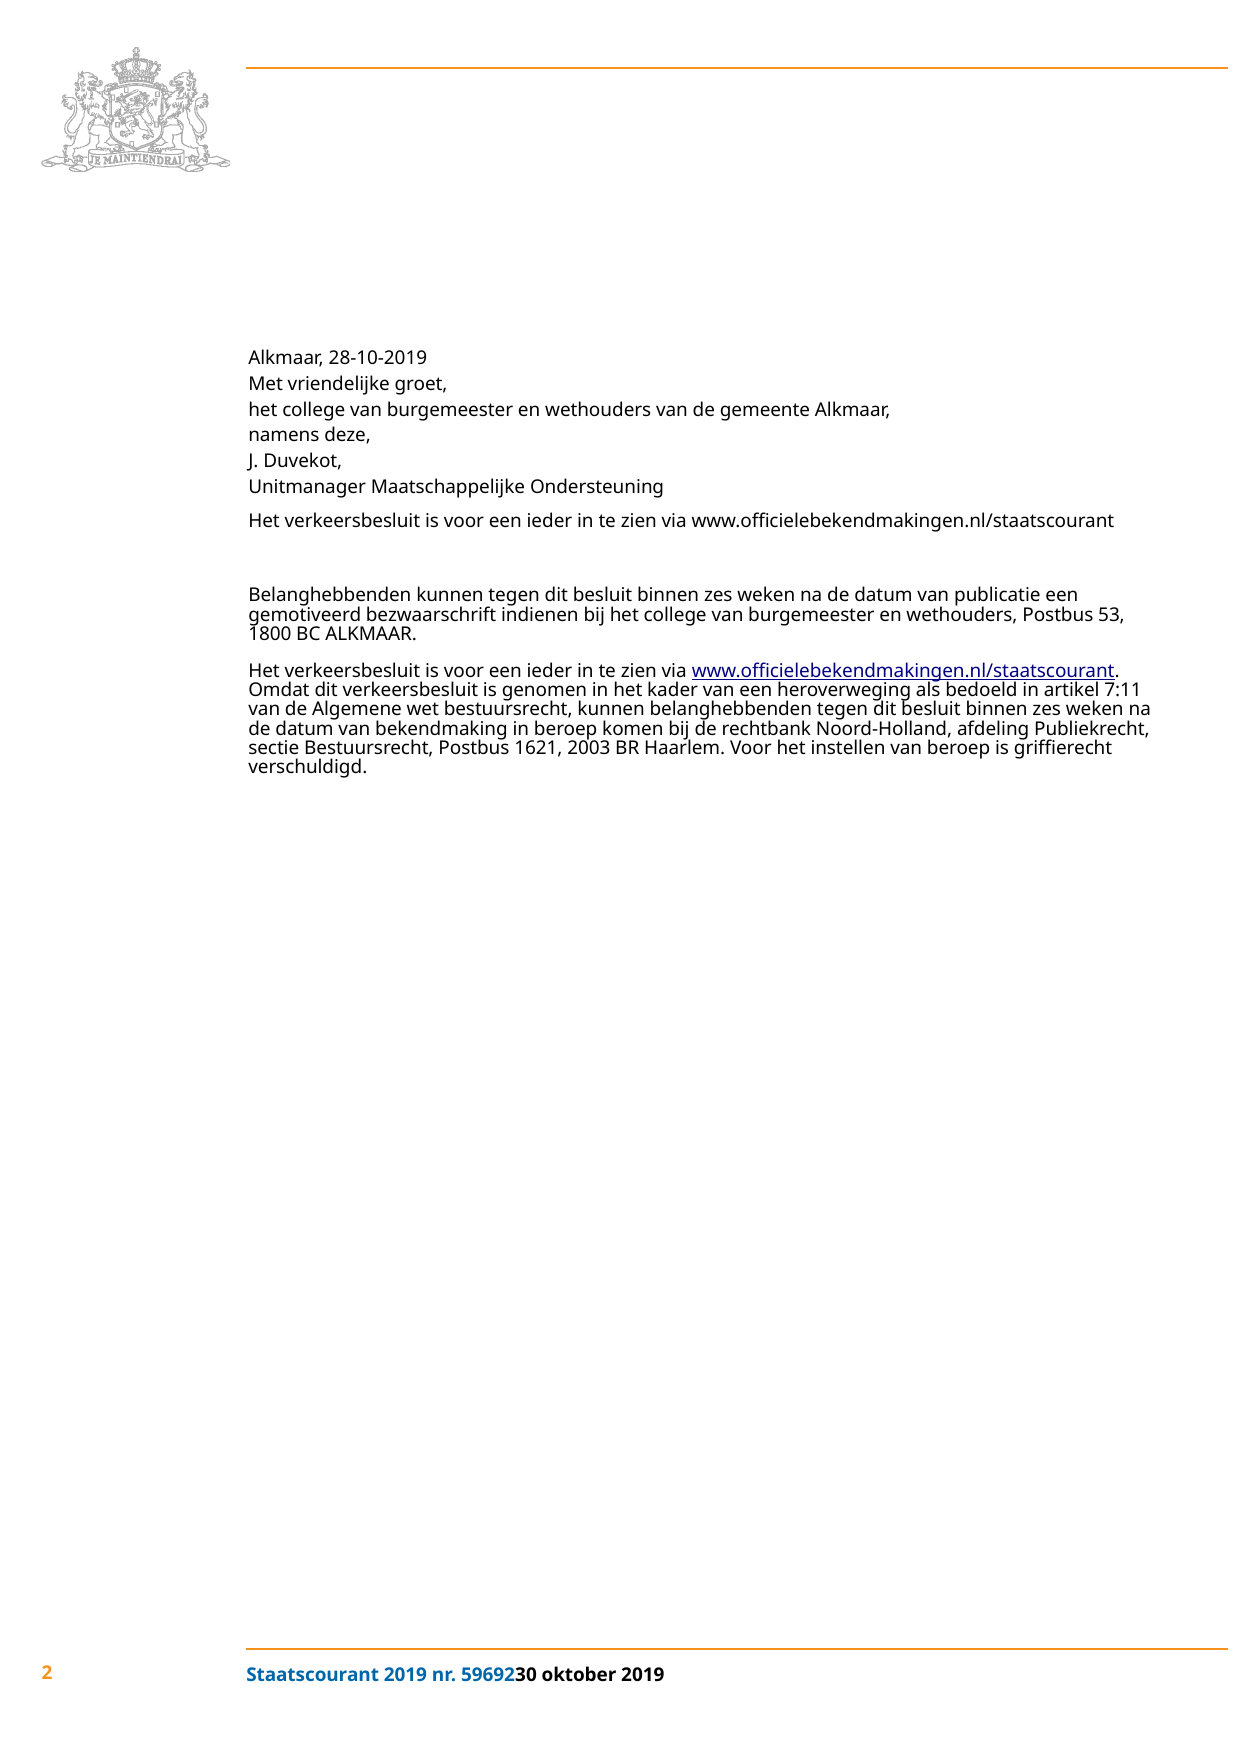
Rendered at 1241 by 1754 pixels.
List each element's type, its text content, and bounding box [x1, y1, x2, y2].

text Unitmanager Maatschappelijke Ondersteuning [248, 473, 1152, 499]
text Alkmaar, 28-10-2019 [248, 344, 1152, 370]
text het college van burgemeester en wethouders van de gemeente Alkmaar, [248, 396, 1152, 421]
text Het verkeersbesluit is voor een ieder in te zien via www.officielebekendmakingen.nl/staatscourant [248, 512, 1152, 532]
text J. Duvekot, [248, 447, 1152, 473]
picture [41, 47, 231, 172]
text Belanghebbenden kunnen tegen dit besluit binnen zes weken na de datum van publicatie een gemotiveerd bezwaarschrift indienen bij het college van burgemeester en wethouders, Postbus 53, 1800 BC ALKMAAR. [248, 586, 1152, 644]
text Het verkeersbesluit is voor een ieder in te zien via www.officielebekendmakingen.nl/staatscourant. Omdat dit verkeersbesluit is genomen in het kader van een heroverweging als bedoeld in artikel 7:11 van de Algemene wet bestuursrecht, kunnen belanghebbenden tegen dit besluit binnen zes weken na de datum van bekendmaking in beroep komen bij de rechtbank Noord-Holland, afdeling Publiekrecht, sectie Bestuursrecht, Postbus 1621, 2003 BR Haarlem. Voor het instellen van beroep is griffierecht verschuldigd. [248, 662, 1152, 777]
text namens deze, [248, 421, 1152, 447]
text Met vriendelijke groet, [248, 370, 1152, 396]
